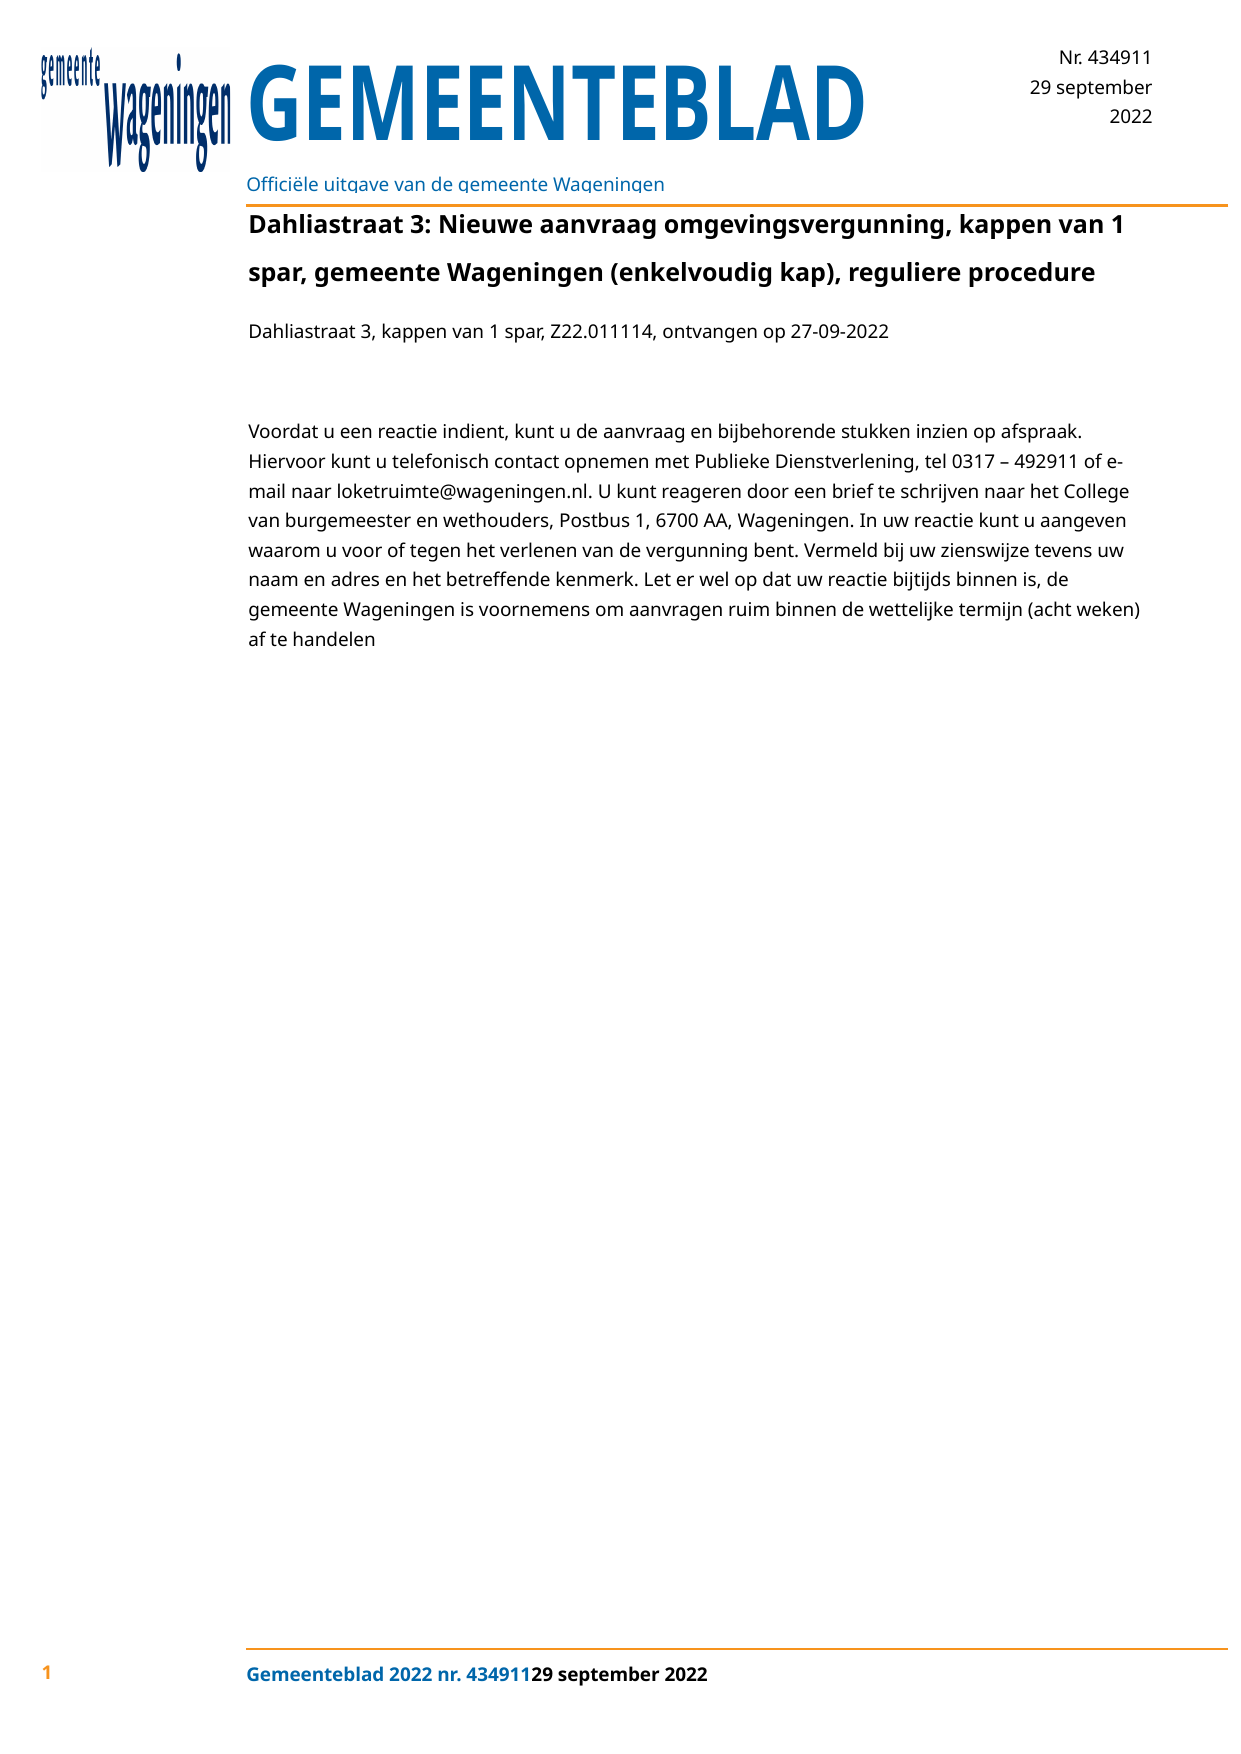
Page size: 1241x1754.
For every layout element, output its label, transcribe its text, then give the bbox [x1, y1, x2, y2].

picture [41, 47, 231, 172]
text Dahliastraat 3: Nieuwe aanvraag omgevingsvergunning, kappen van 1 spar, gemeente Wageningen (enkelvoudig kap), reguliere procedure [248, 207, 1152, 288]
text Voordat u een reactie indient, kunt u de aanvraag en bijbehorende stukken inzien op afspraak. Hiervoor kunt u telefonisch contact opnemen met Publieke Dienstverlening, tel 0317 – 492911 of e-mail naar loketruimte@wageningen.nl. U kunt reageren door een brief te schrijven naar het College van burgemeester en wethouders, Postbus 1, 6700 AA, Wageningen. In uw reactie kunt u aangeven waarom u voor of tegen het verlenen van de vergunning bent. Vermeld bij uw zienswijze tevens uw naam en adres en het betreffende kenmerk. Let er wel op dat uw reactie bijtijds binnen is, de gemeente Wageningen is voornemens om aanvragen ruim binnen de wettelijke termijn (acht weken) af te handelen [248, 419, 1152, 652]
text Dahliastraat 3, kappen van 1 spar, Z22.011114, ontvangen op 27-09-2022 [248, 318, 1152, 344]
